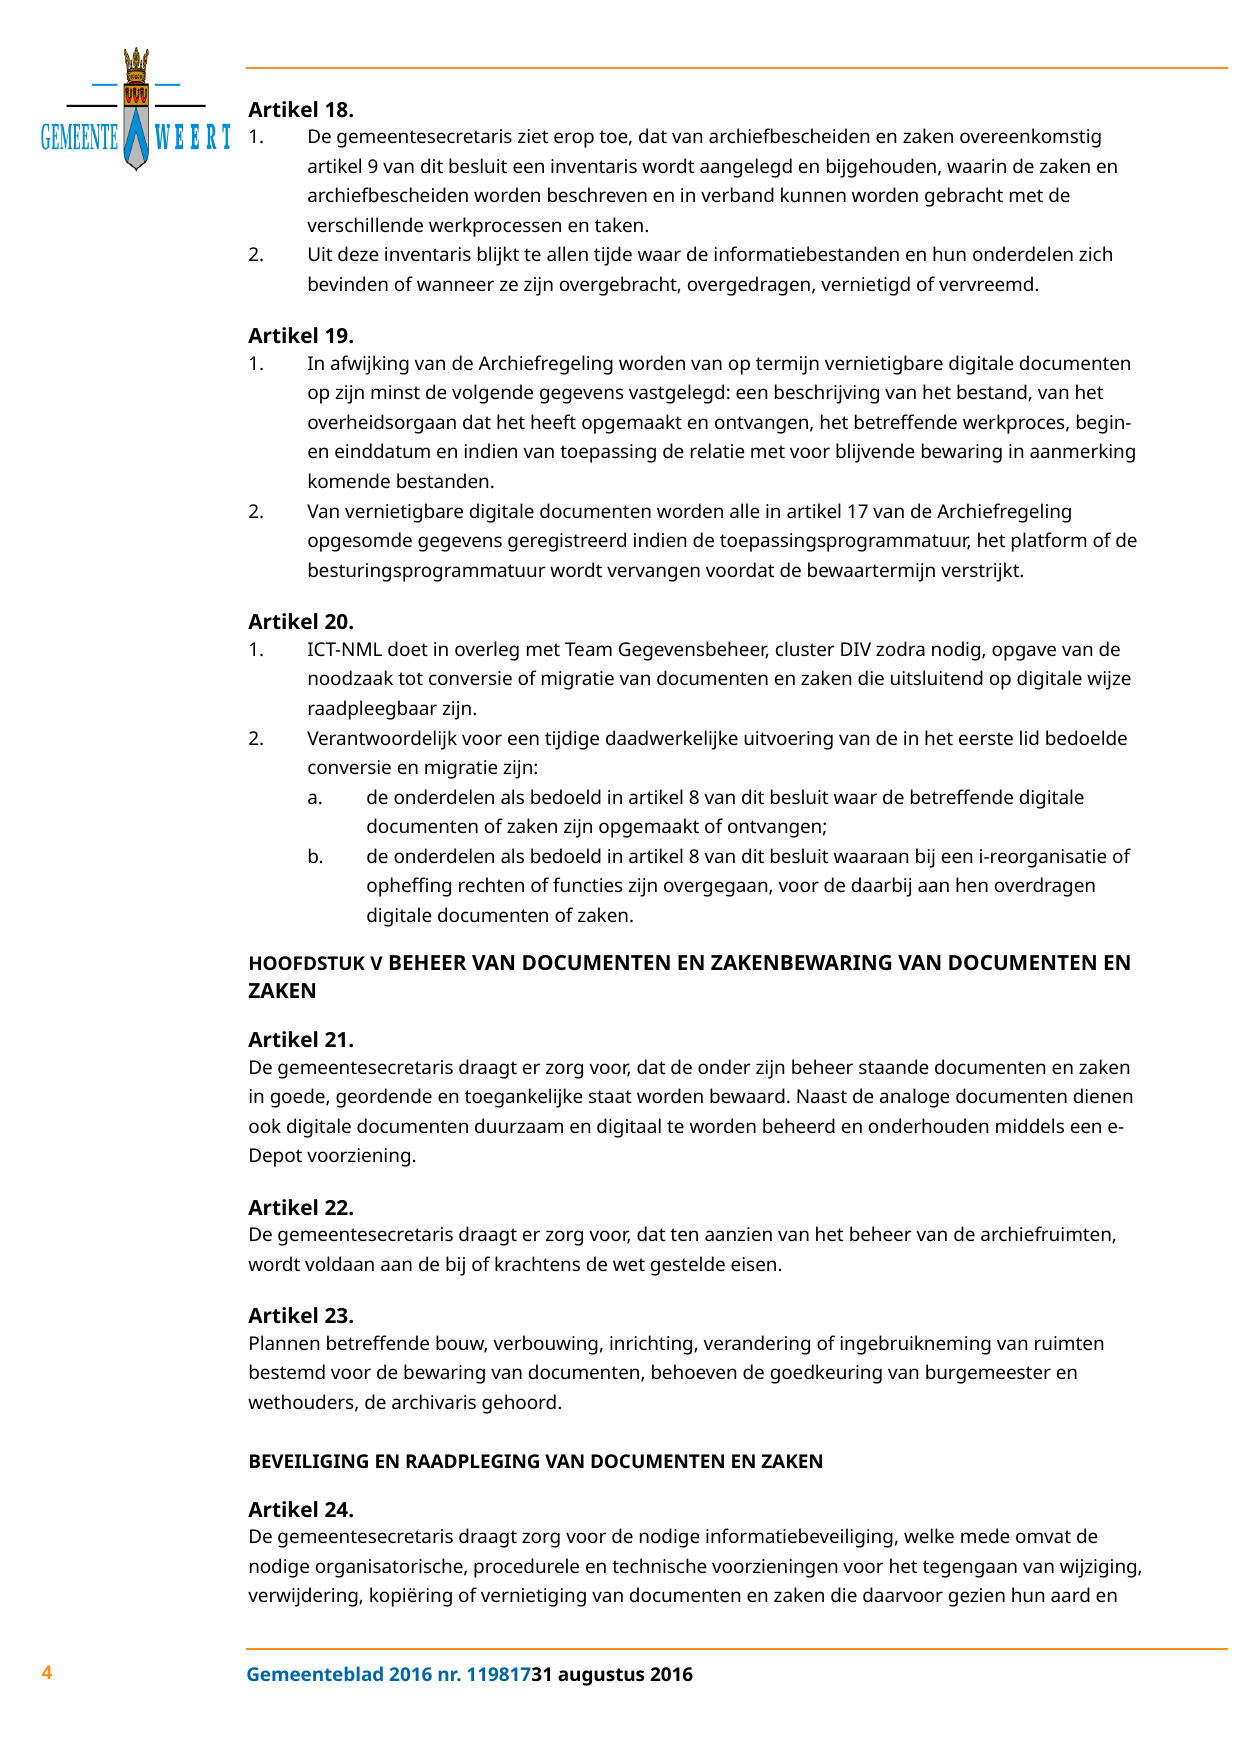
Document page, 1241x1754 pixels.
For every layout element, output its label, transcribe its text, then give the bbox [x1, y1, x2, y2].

list Uit deze inventaris blijkt te allen tijde waar de informatiebestanden en hun onderdelen zich bevinden of wanneer ze zijn overgebracht, overgedragen, vernietigd of vervreemd. [248, 242, 1152, 297]
text Plannen betreffende bouw, verbouwing, inrichting, verandering of ingebruikneming van ruimten bestemd voor de bewaring van documenten, behoeven de goedkeuring van burgemeester en wethouders, de archivaris gehoord. [248, 1330, 1152, 1415]
text Artikel 20. [248, 607, 1152, 636]
list De gemeentesecretaris ziet erop toe, dat van archiefbescheiden en zaken overeenkomstig artikel 9 van dit besluit een inventaris wordt aangelegd en bijgehouden, waarin de zaken en archiefbescheiden worden beschreven en in verband kunnen worden gebracht met de verschillende werkprocessen en taken. [248, 123, 1152, 238]
text Artikel 23. [248, 1302, 1152, 1330]
text Artikel 21. [248, 1026, 1152, 1054]
text HOOFDSTUK V BEHEER VAN DOCUMENTEN EN ZAKENBEWARING VAN DOCUMENTEN EN ZAKEN [248, 948, 1152, 1005]
list In afwijking van de Archiefregeling worden van op termijn vernietigbare digitale documenten op zijn minst de volgende gegevens vastgelegd: een beschrijving van het bestand, van het overheidsorgaan dat het heeft opgemaakt en ontvangen, het betreffende werkproces, begin- en einddatum en indien van toepassing de relatie met voor blijvende bewaring in aanmerking komende bestanden. [248, 350, 1152, 494]
picture [41, 47, 231, 172]
text Artikel 19. [248, 322, 1152, 350]
text De gemeentesecretaris draagt er zorg voor, dat ten aanzien van het beheer van de archiefruimten, wordt voldaan aan de bij of krachtens de wet gestelde eisen. [248, 1222, 1152, 1277]
text BEVEILIGING EN RAADPLEGING VAN DOCUMENTEN EN ZAKEN [248, 1448, 1152, 1474]
list de onderdelen als bedoeld in artikel 8 van dit besluit waaraan bij een i-reorganisatie of opheffing rechten of functies zijn overgegaan, voor de daarbij aan hen overdragen digitale documenten of zaken. [307, 843, 1152, 928]
list Verantwoordelijk voor een tijdige daadwerkelijke uitvoering van de in het eerste lid bedoelde conversie en migratie zijn: [248, 725, 1152, 780]
text De gemeentesecretaris draagt zorg voor de nodige informatiebeveiliging, welke mede omvat de nodige organisatorische, procedurele en technische voorzieningen voor het tegengaan van wijziging, verwijdering, kopiëring of vernietiging van documenten en zaken die daarvoor gezien hun aard en [248, 1523, 1152, 1608]
text Artikel 18. [248, 95, 1152, 123]
text Artikel 24. [248, 1495, 1152, 1523]
list ICT-NML doet in overleg met Team Gegevensbeheer, cluster DIV zodra nodig, opgave van de noodzaak tot conversie of migratie van documenten en zaken die uitsluitend op digitale wijze raadpleegbaar zijn. [248, 636, 1152, 721]
text De gemeentesecretaris draagt er zorg voor, dat de onder zijn beheer staande documenten en zaken in goede, geordende en toegankelijke staat worden bewaard. Naast de analoge documenten dienen ook digitale documenten duurzaam en digitaal te worden beheerd en onderhouden middels een e-Depot voorziening. [248, 1054, 1152, 1168]
text Artikel 22. [248, 1193, 1152, 1222]
list Van vernietigbare digitale documenten worden alle in artikel 17 van de Archiefregeling opgesomde gegevens geregistreerd indien de toepassingsprogrammatuur, het platform of de besturingsprogrammatuur wordt vervangen voordat de bewaartermijn verstrijkt. [248, 498, 1152, 583]
list de onderdelen als bedoeld in artikel 8 van dit besluit waar de betreffende digitale documenten of zaken zijn opgemaakt of ontvangen; [307, 784, 1152, 839]
